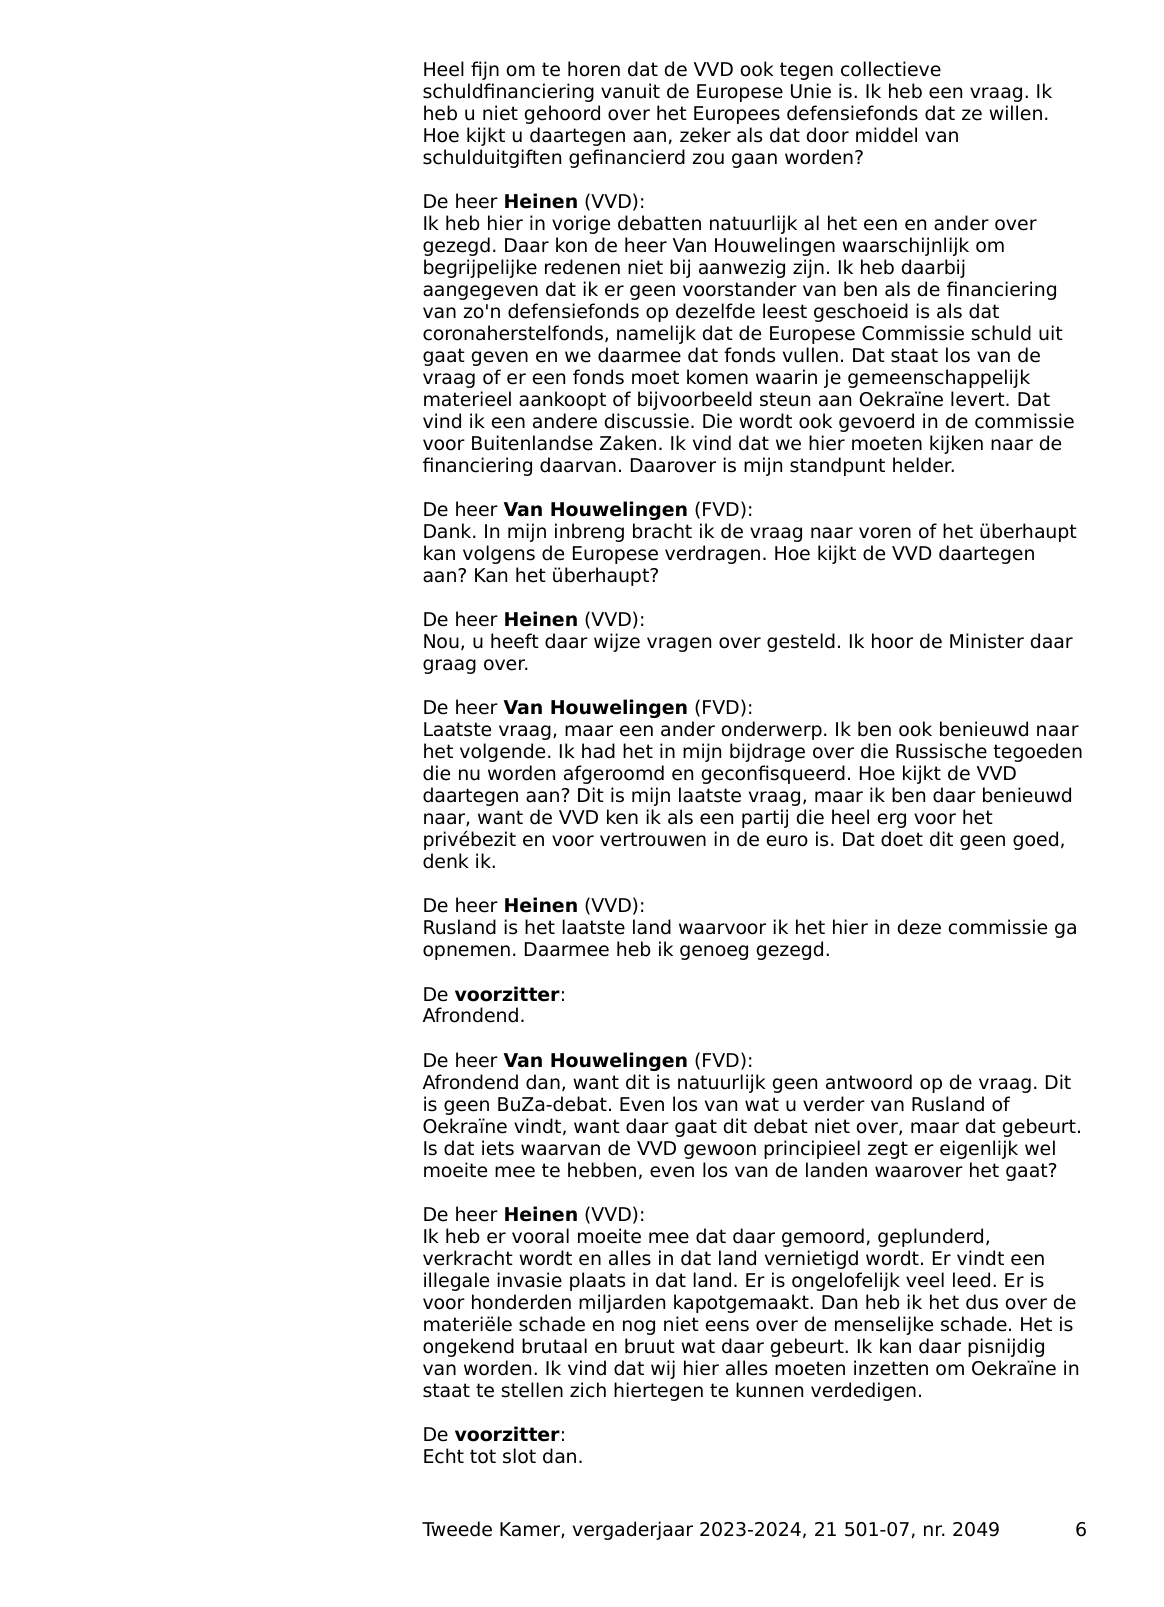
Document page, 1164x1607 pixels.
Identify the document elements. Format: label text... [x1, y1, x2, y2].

text De heer Heinen (VVD): [422, 609, 1087, 631]
text De heer Van Houwelingen (FVD): [422, 1049, 1087, 1072]
text Afrondend dan, want dit is natuurlijk geen antwoord op de vraag. Dit is geen BuZa-debat. Even los van wat u verder van Rusland of Oekraïne vindt, want daar gaat dit debat niet over, maar dat gebeurt. Is dat iets waarvan de VVD gewoon principieel zegt er eigenlijk wel moeite mee te hebben, even los van de landen waarover het gaat? [422, 1072, 1087, 1181]
text Dank. In mijn inbreng bracht ik de vraag naar voren of het überhaupt kan volgens de Europese verdragen. Hoe kijkt de VVD daartegen aan? Kan het überhaupt? [422, 521, 1087, 587]
text Rusland is het laatste land waarvoor ik het hier in deze commissie ga opnemen. Daarmee heb ik genoeg gezegd. [422, 917, 1087, 961]
text De heer Heinen (VVD): [422, 191, 1087, 213]
text De voorzitter: [422, 983, 1087, 1005]
text Afrondend. [422, 1005, 1087, 1027]
text De voorzitter: [422, 1424, 1087, 1446]
text De heer Van Houwelingen (FVD): [422, 499, 1087, 521]
text Echt tot slot dan. [422, 1446, 1087, 1468]
text De heer Heinen (VVD): [422, 1204, 1087, 1226]
text Nou, u heeft daar wijze vragen over gesteld. Ik hoor de Minister daar graag over. [422, 631, 1087, 675]
text De heer Van Houwelingen (FVD): [422, 697, 1087, 719]
text Laatste vraag, maar een ander onderwerp. Ik ben ook benieuwd naar het volgende. Ik had het in mijn bijdrage over die Russische tegoeden die nu worden afgeroomd en geconfisqueerd. Hoe kijkt de VVD daartegen aan? Dit is mijn laatste vraag, maar ik ben daar benieuwd naar, want de VVD ken ik als een partij die heel erg voor het privébezit en voor vertrouwen in de euro is. Dat doet dit geen goed, denk ik. [422, 719, 1087, 873]
text De heer Heinen (VVD): [422, 895, 1087, 917]
text Heel fijn om te horen dat de VVD ook tegen collectieve schuldfinanciering vanuit de Europese Unie is. Ik heb een vraag. Ik heb u niet gehoord over het Europees defensiefonds dat ze willen. Hoe kijkt u daartegen aan, zeker als dat door middel van schulduitgiften gefinancierd zou gaan worden? [422, 59, 1087, 169]
text Ik heb er vooral moeite mee dat daar gemoord, geplunderd, verkracht wordt en alles in dat land vernietigd wordt. Er vindt een illegale invasie plaats in dat land. Er is ongelofelijk veel leed. Er is voor honderden miljarden kapotgemaakt. Dan heb ik het dus over de materiële schade en nog niet eens over de menselijke schade. Het is ongekend brutaal en bruut wat daar gebeurt. Ik kan daar pisnijdig van worden. Ik vind dat wij hier alles moeten inzetten om Oekraïne in staat te stellen zich hiertegen te kunnen verdedigen. [422, 1226, 1087, 1401]
text Ik heb hier in vorige debatten natuurlijk al het een en ander over gezegd. Daar kon de heer Van Houwelingen waarschijnlijk om begrijpelijke redenen niet bij aanwezig zijn. Ik heb daarbij aangegeven dat ik er geen voorstander van ben als de financiering van zo'n defensiefonds op dezelfde leest geschoeid is als dat coronaherstelfonds, namelijk dat de Europese Commissie schuld uit gaat geven en we daarmee dat fonds vullen. Dat staat los van de vraag of er een fonds moet komen waarin je gemeenschappelijk materieel aankoopt of bijvoorbeeld steun aan Oekraïne levert. Dat vind ik een andere discussie. Die wordt ook gevoerd in de commissie voor Buitenlandse Zaken. Ik vind dat we hier moeten kijken naar de financiering daarvan. Daarover is mijn standpunt helder. [422, 213, 1087, 477]
